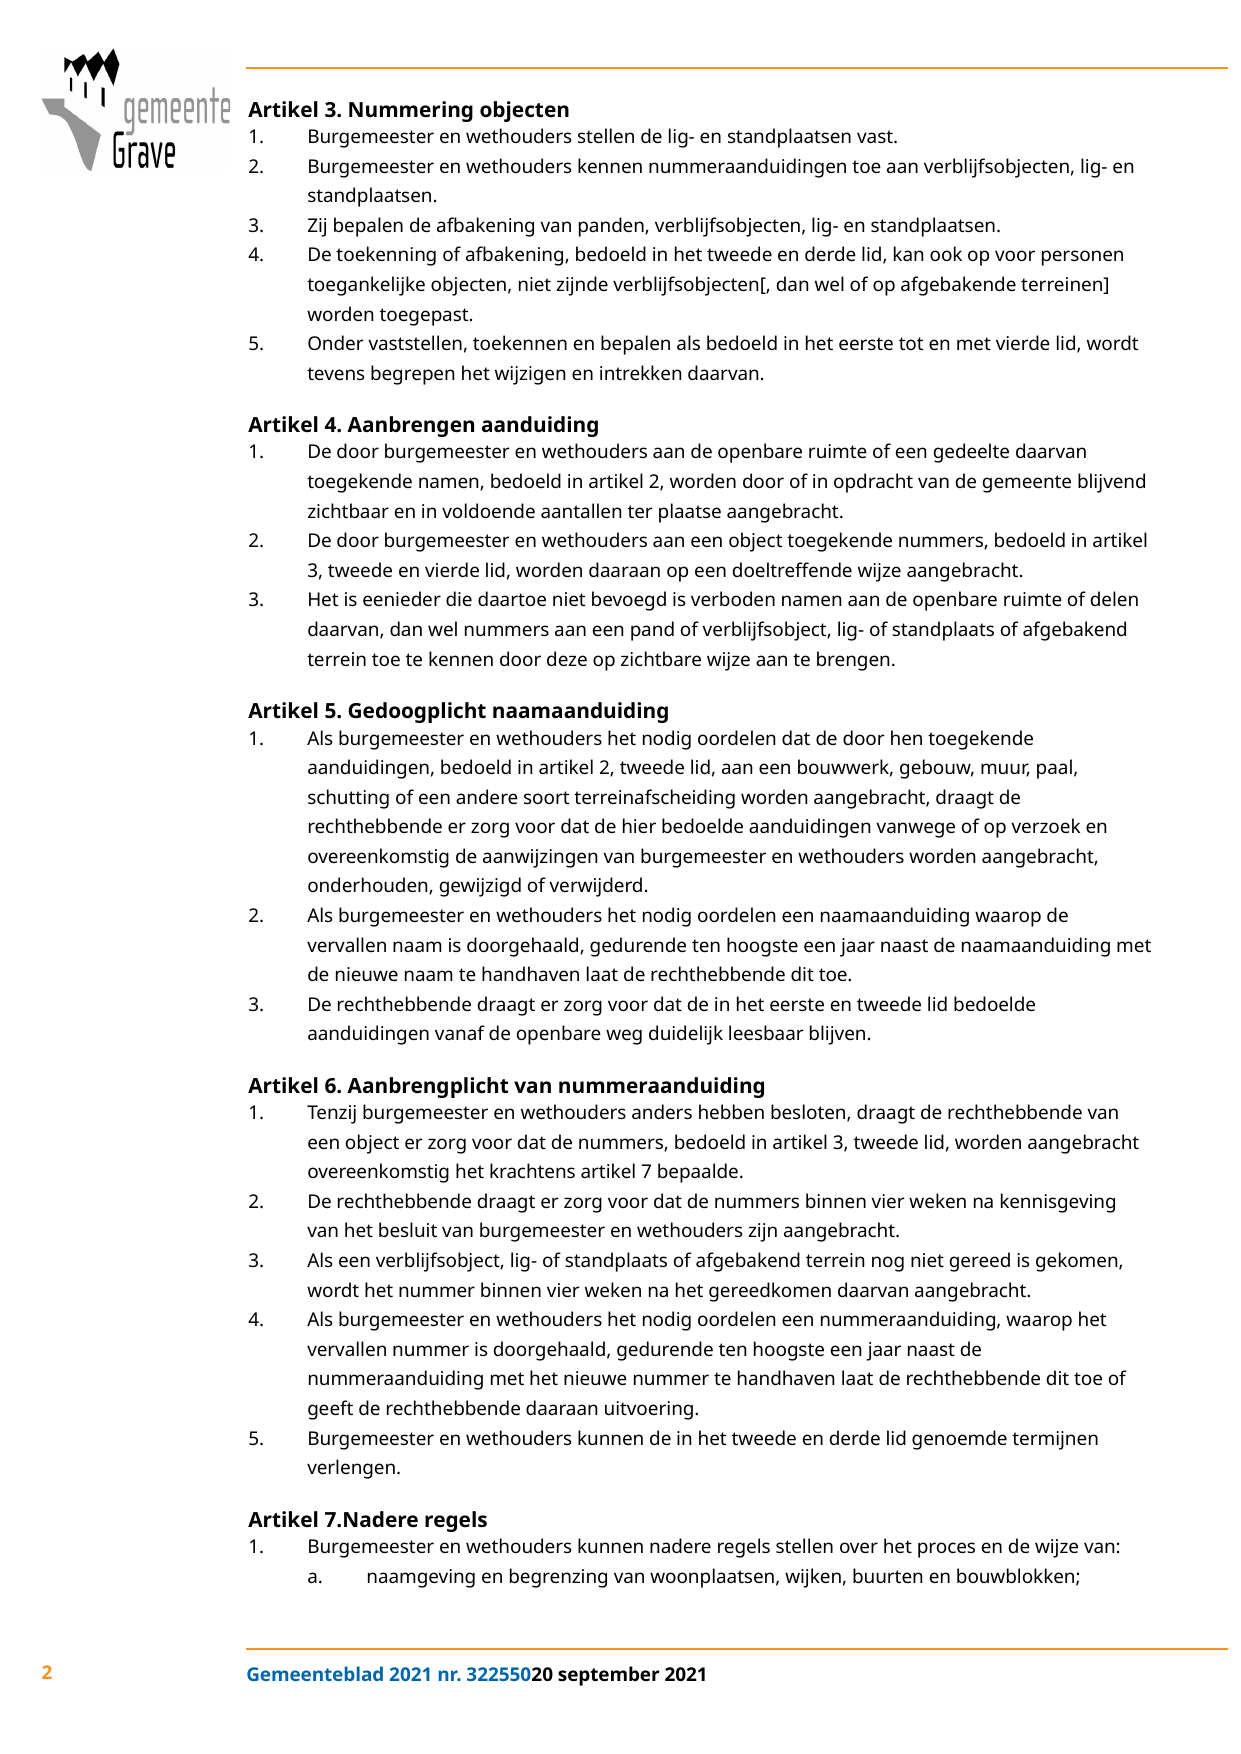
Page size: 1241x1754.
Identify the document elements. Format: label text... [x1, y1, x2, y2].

list Burgemeester en wethouders stellen de lig- en standplaatsen vast. [248, 123, 1152, 149]
list Het is eenieder die daartoe niet bevoegd is verboden namen aan de openbare ruimte of delen daarvan, dan wel nummers aan een pand of verblijfsobject, lig- of standplaats of afgebakend terrein toe te kennen door deze op zichtbare wijze aan te brengen. [248, 587, 1152, 672]
list De toekenning of afbakening, bedoeld in het tweede en derde lid, kan ook op voor personen toegankelijke objecten, niet zijnde verblijfsobjecten[, dan wel of op afgebakende terreinen] worden toegepast. [248, 242, 1152, 326]
list Als een verblijfsobject, lig- of standplaats of afgebakend terrein nog niet gereed is gekomen, wordt het nummer binnen vier weken na het gereedkomen daarvan aangebracht. [248, 1247, 1152, 1303]
text Artikel 6. Aanbrengplicht van nummeraanduiding [248, 1071, 1152, 1099]
list Burgemeester en wethouders kennen nummeraanduidingen toe aan verblijfsobjecten, lig- en standplaatsen. [248, 153, 1152, 208]
text Artikel 4. Aanbrengen aanduiding [248, 410, 1152, 439]
text Artikel 5. Gedoogplicht naamaanduiding [248, 696, 1152, 725]
list De rechthebbende draagt er zorg voor dat de nummers binnen vier weken na kennisgeving van het besluit van burgemeester en wethouders zijn aangebracht. [248, 1188, 1152, 1243]
list Als burgemeester en wethouders het nodig oordelen dat de door hen toegekende aanduidingen, bedoeld in artikel 2, tweede lid, aan een bouwwerk, gebouw, muur, paal, schutting of een andere soort terreinafscheiding worden aangebracht, draagt de rechthebbende er zorg voor dat de hier bedoelde aanduidingen vanwege of op verzoek en overeenkomstig de aanwijzingen van burgemeester en wethouders worden aangebracht, onderhouden, gewijzigd of verwijderd. [248, 725, 1152, 898]
list Burgemeester en wethouders kunnen nadere regels stellen over het proces en de wijze van: [248, 1533, 1152, 1559]
list De door burgemeester en wethouders aan een object toegekende nummers, bedoeld in artikel 3, tweede en vierde lid, worden daaraan op een doeltreffende wijze aangebracht. [248, 527, 1152, 583]
picture [41, 47, 231, 172]
text Artikel 7.Nadere regels [248, 1505, 1152, 1533]
list Als burgemeester en wethouders het nodig oordelen een naamaanduiding waarop de vervallen naam is doorgehaald, gedurende ten hoogste een jaar naast de naamaanduiding met de nieuwe naam te handhaven laat de rechthebbende dit toe. [248, 902, 1152, 987]
text Artikel 3. Nummering objecten [248, 95, 1152, 123]
list De rechthebbende draagt er zorg voor dat de in het eerste en tweede lid bedoelde aanduidingen vanaf de openbare weg duidelijk leesbaar blijven. [248, 991, 1152, 1046]
list Tenzij burgemeester en wethouders anders hebben besloten, draagt de rechthebbende van een object er zorg voor dat de nummers, bedoeld in artikel 3, tweede lid, worden aangebracht overeenkomstig het krachtens artikel 7 bepaalde. [248, 1099, 1152, 1184]
list Burgemeester en wethouders kunnen de in het tweede en derde lid genoemde termijnen verlengen. [248, 1425, 1152, 1480]
list Onder vaststellen, toekennen en bepalen als bedoeld in het eerste tot en met vierde lid, wordt tevens begrepen het wijzigen en intrekken daarvan. [248, 330, 1152, 386]
list Als burgemeester en wethouders het nodig oordelen een nummeraanduiding, waarop het vervallen nummer is doorgehaald, gedurende ten hoogste een jaar naast de nummeraanduiding met het nieuwe nummer te handhaven laat de rechthebbende dit toe of geeft de rechthebbende daaraan uitvoering. [248, 1306, 1152, 1421]
list De door burgemeester en wethouders aan de openbare ruimte of een gedeelte daarvan toegekende namen, bedoeld in artikel 2, worden door of in opdracht van de gemeente blijvend zichtbaar en in voldoende aantallen ter plaatse aangebracht. [248, 439, 1152, 524]
list naamgeving en begrenzing van woonplaatsen, wijken, buurten en bouwblokken; [307, 1563, 1152, 1588]
list Zij bepalen de afbakening van panden, verblijfsobjecten, lig- en standplaatsen. [248, 212, 1152, 238]
